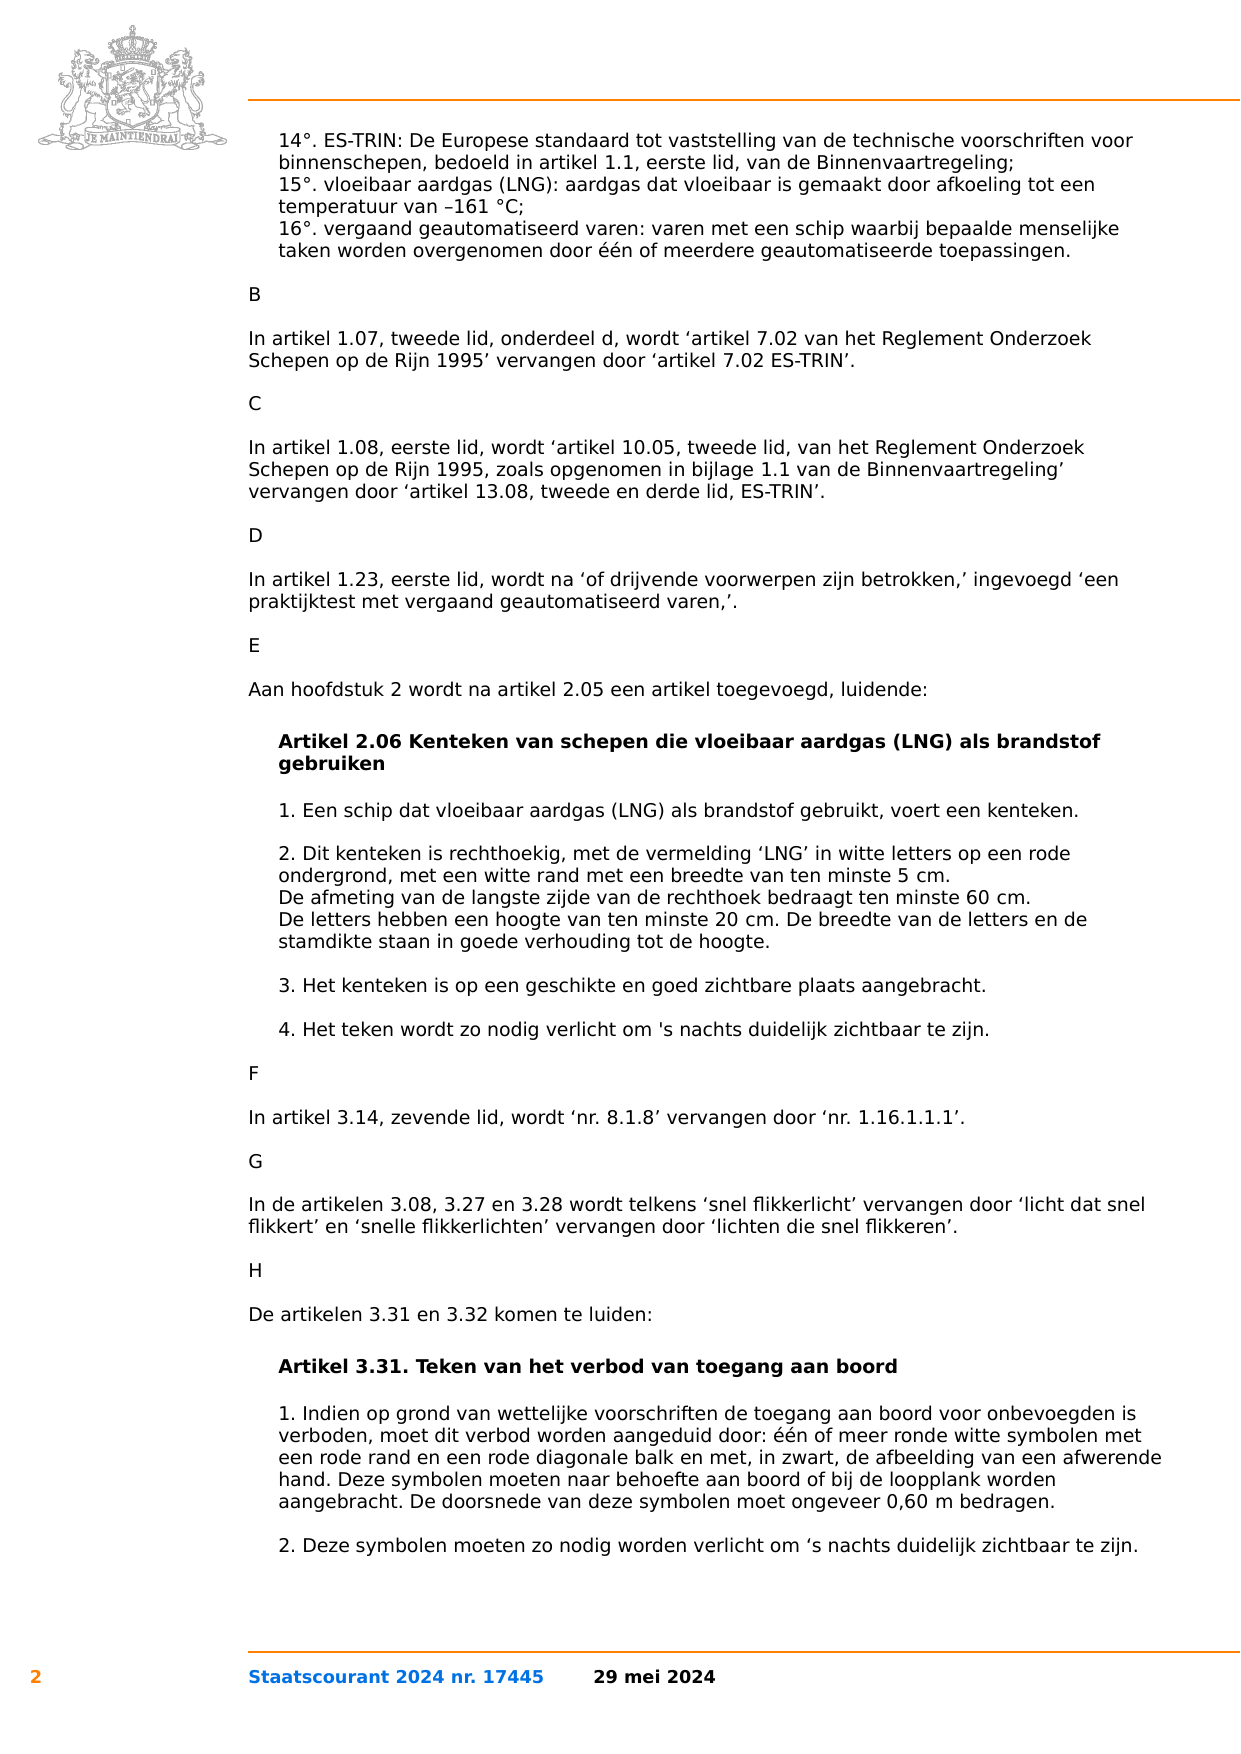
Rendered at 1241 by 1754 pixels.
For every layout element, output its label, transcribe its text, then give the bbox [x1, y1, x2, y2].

subtitle Artikel 2.06 Kenteken van schepen die vloeibaar aardgas (LNG) als brandstof gebruiken [278, 731, 1163, 774]
text In de artikelen 3.08, 3.27 en 3.28 wordt telkens ‘snel flikkerlicht’ vervangen door ‘licht dat snel flikkert’ en ‘snelle flikkerlichten’ vervangen door ‘lichten die snel flikkeren’. [248, 1194, 1163, 1238]
text Aan hoofdstuk 2 wordt na artikel 2.05 een artikel toegevoegd, luidende: [248, 678, 1163, 701]
text G [248, 1151, 1163, 1172]
text 15°. vloeibaar aardgas (LNG): aardgas dat vloeibaar is gemaakt door afkoeling tot een temperatuur van –161 °C; [278, 174, 1163, 218]
text F [248, 1063, 1163, 1085]
text D [248, 525, 1163, 547]
text In artikel 3.14, zevende lid, wordt ‘nr. 8.1.8’ vervangen door ‘nr. 1.16.1.1.1’. [248, 1107, 1163, 1129]
text 2. Dit kenteken is rechthoekig, met de vermelding ‘LNG’ in witte letters op een rode ondergrond, met een witte rand met een breedte van ten minste 5 cm. [278, 843, 1163, 887]
subtitle Artikel 3.31. Teken van het verbod van toegang aan boord [278, 1356, 1163, 1378]
text B [248, 284, 1163, 306]
text E [248, 635, 1163, 657]
text De letters hebben een hoogte van ten minste 20 cm. De breedte van de letters en de stamdikte staan in goede verhouding tot de hoogte. [278, 909, 1163, 953]
text In artikel 1.23, eerste lid, wordt na ‘of drijvende voorwerpen zijn betrokken,’ ingevoegd ‘een praktijktest met vergaand geautomatiseerd varen,’. [248, 569, 1163, 613]
text 4. Het teken wordt zo nodig verlicht om 's nachts duidelijk zichtbaar te zijn. [278, 1019, 1163, 1041]
text H [248, 1260, 1163, 1282]
text In artikel 1.07, tweede lid, onderdeel d, wordt ‘artikel 7.02 van het Reglement Onderzoek Schepen op de Rijn 1995’ vervangen door ‘artikel 7.02 ES-TRIN’. [248, 327, 1163, 371]
picture [38, 25, 227, 150]
text C [248, 393, 1163, 415]
text De afmeting van de langste zijde van de rechthoek bedraagt ten minste 60 cm. [278, 887, 1163, 909]
text De artikelen 3.31 en 3.32 komen te luiden: [248, 1304, 1163, 1326]
text 14°. ES-TRIN: De Europese standaard tot vaststelling van de technische voorschriften voor binnenschepen, bedoeld in artikel 1.1, eerste lid, van de Binnenvaartregeling; [278, 130, 1163, 174]
text 2. Deze symbolen moeten zo nodig worden verlicht om ‘s nachts duidelijk zichtbaar te zijn. [278, 1535, 1163, 1557]
text 1. Een schip dat vloeibaar aardgas (LNG) als brandstof gebruikt, voert een kenteken. [278, 799, 1163, 821]
text 16°. vergaand geautomatiseerd varen: varen met een schip waarbij bepaalde menselijke taken worden overgenomen door één of meerdere geautomatiseerde toepassingen. [278, 218, 1163, 262]
text 1. Indien op grond van wettelijke voorschriften de toegang aan boord voor onbevoegden is verboden, moet dit verbod worden aangeduid door: één of meer ronde witte symbolen met een rode rand en een rode diagonale balk en met, in zwart, de afbeelding van een afwerende hand. Deze symbolen moeten naar behoefte aan boord of bij de loopplank worden aangebracht. De doorsnede van deze symbolen moet ongeveer 0,60 m bedragen. [278, 1403, 1163, 1513]
text In artikel 1.08, eerste lid, wordt ‘artikel 10.05, tweede lid, van het Reglement Onderzoek Schepen op de Rijn 1995, zoals opgenomen in bijlage 1.1 van de Binnenvaartregeling’ vervangen door ‘artikel 13.08, tweede en derde lid, ES-TRIN’. [248, 437, 1163, 503]
text 3. Het kenteken is op een geschikte en goed zichtbare plaats aangebracht. [278, 975, 1163, 997]
